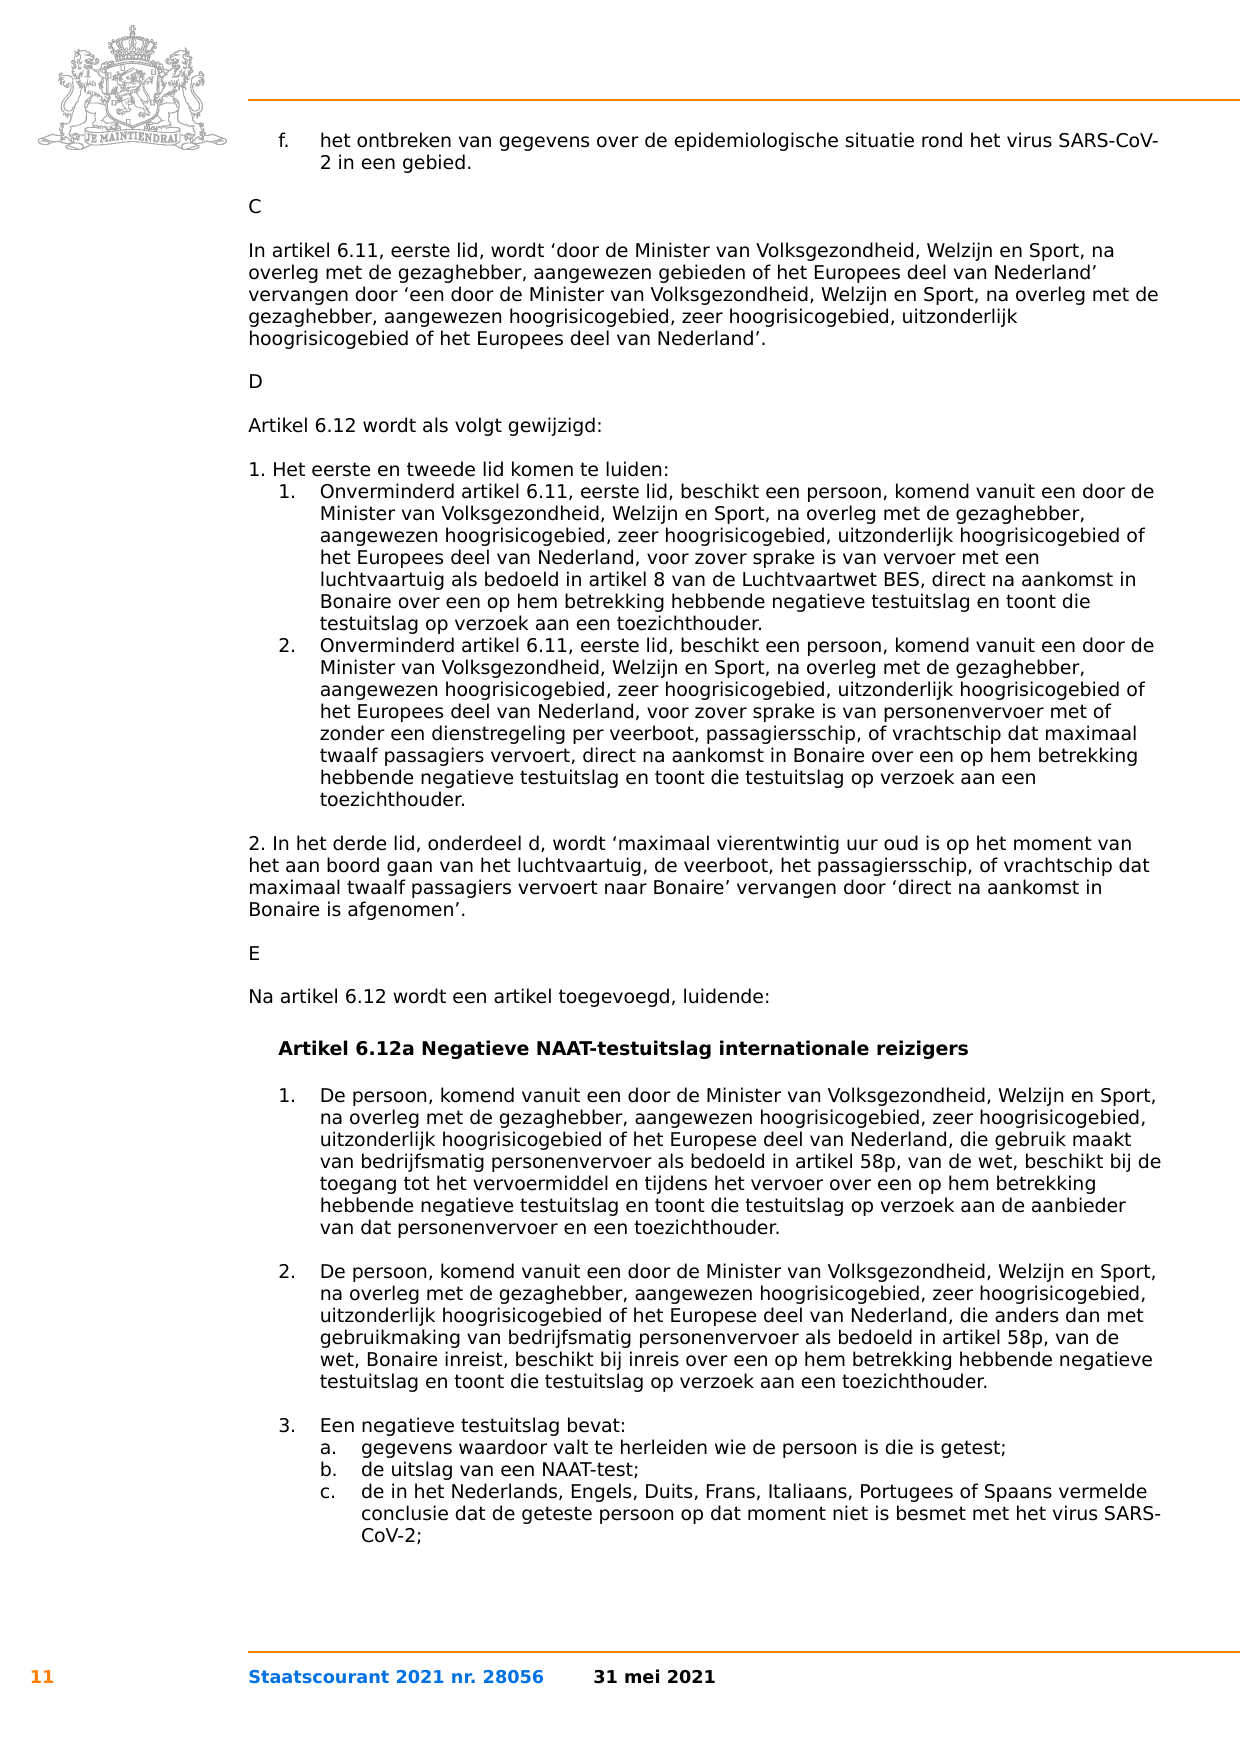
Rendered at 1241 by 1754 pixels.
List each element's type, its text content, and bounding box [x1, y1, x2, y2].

text 3. Een negatieve testuitslag bevat: [278, 1415, 1163, 1437]
text C [248, 196, 1163, 218]
text c. de in het Nederlands, Engels, Duits, Frans, Italiaans, Portugees of Spaans vermelde conclusie dat de geteste persoon op dat moment niet is besmet met het virus SARS-CoV-2; [319, 1481, 1163, 1547]
text In artikel 6.11, eerste lid, wordt ‘door de Minister van Volksgezondheid, Welzijn en Sport, na overleg met de gezaghebber, aangewezen gebieden of het Europees deel van Nederland’ vervangen door ‘een door de Minister van Volksgezondheid, Welzijn en Sport, na overleg met de gezaghebber, aangewezen hoogrisicogebied, zeer hoogrisicogebied, uitzonderlijk hoogrisicogebied of het Europees deel van Nederland’. [248, 239, 1163, 349]
text Artikel 6.12 wordt als volgt gewijzigd: [248, 415, 1163, 437]
text a. gegevens waardoor valt te herleiden wie de persoon is die is getest; [319, 1437, 1163, 1459]
text f. het ontbreken van gegevens over de epidemiologische situatie rond het virus SARS-CoV-2 in een gebied. [278, 130, 1163, 174]
text b. de uitslag van een NAAT-test; [319, 1459, 1163, 1481]
text D [248, 371, 1163, 393]
text E [248, 942, 1163, 964]
text 2. In het derde lid, onderdeel d, wordt ‘maximaal vierentwintig uur oud is op het moment van het aan boord gaan van het luchtvaartuig, de veerboot, het passagiersschip, of vrachtschip dat maximaal twaalf passagiers vervoert naar Bonaire’ vervangen door ‘direct na aankomst in Bonaire is afgenomen’. [248, 833, 1163, 921]
text Na artikel 6.12 wordt een artikel toegevoegd, luidende: [248, 986, 1163, 1008]
text 1. De persoon, komend vanuit een door de Minister van Volksgezondheid, Welzijn en Sport, na overleg met de gezaghebber, aangewezen hoogrisicogebied, zeer hoogrisicogebied, uitzonderlijk hoogrisicogebied of het Europese deel van Nederland, die gebruik maakt van bedrijfsmatig personenvervoer als bedoeld in artikel 58p, van de wet, beschikt bij de toegang tot het vervoermiddel en tijdens het vervoer over een op hem betrekking hebbende negatieve testuitslag en toont die testuitslag op verzoek aan de aanbieder van dat personenvervoer en een toezichthouder. [278, 1085, 1163, 1239]
picture [38, 25, 227, 150]
text 2. De persoon, komend vanuit een door de Minister van Volksgezondheid, Welzijn en Sport, na overleg met de gezaghebber, aangewezen hoogrisicogebied, zeer hoogrisicogebied, uitzonderlijk hoogrisicogebied of het Europese deel van Nederland, die anders dan met gebruikmaking van bedrijfsmatig personenvervoer als bedoeld in artikel 58p, van de wet, Bonaire inreist, beschikt bij inreis over een op hem betrekking hebbende negatieve testuitslag en toont die testuitslag op verzoek aan een toezichthouder. [278, 1261, 1163, 1393]
text 1. Het eerste en tweede lid komen te luiden: [248, 459, 1163, 481]
text 1. Onverminderd artikel 6.11, eerste lid, beschikt een persoon, komend vanuit een door de Minister van Volksgezondheid, Welzijn en Sport, na overleg met de gezaghebber, aangewezen hoogrisicogebied, zeer hoogrisicogebied, uitzonderlijk hoogrisicogebied of het Europees deel van Nederland, voor zover sprake is van vervoer met een luchtvaartuig als bedoeld in artikel 8 van de Luchtvaartwet BES, direct na aankomst in Bonaire over een op hem betrekking hebbende negatieve testuitslag en toont die testuitslag op verzoek aan een toezichthouder. [278, 481, 1163, 635]
text 2. Onverminderd artikel 6.11, eerste lid, beschikt een persoon, komend vanuit een door de Minister van Volksgezondheid, Welzijn en Sport, na overleg met de gezaghebber, aangewezen hoogrisicogebied, zeer hoogrisicogebied, uitzonderlijk hoogrisicogebied of het Europees deel van Nederland, voor zover sprake is van personenvervoer met of zonder een dienstregeling per veerboot, passagiersschip, of vrachtschip dat maximaal twaalf passagiers vervoert, direct na aankomst in Bonaire over een op hem betrekking hebbende negatieve testuitslag en toont die testuitslag op verzoek aan een toezichthouder. [278, 635, 1163, 811]
subtitle Artikel 6.12a Negatieve NAAT-testuitslag internationale reizigers [278, 1038, 1163, 1060]
